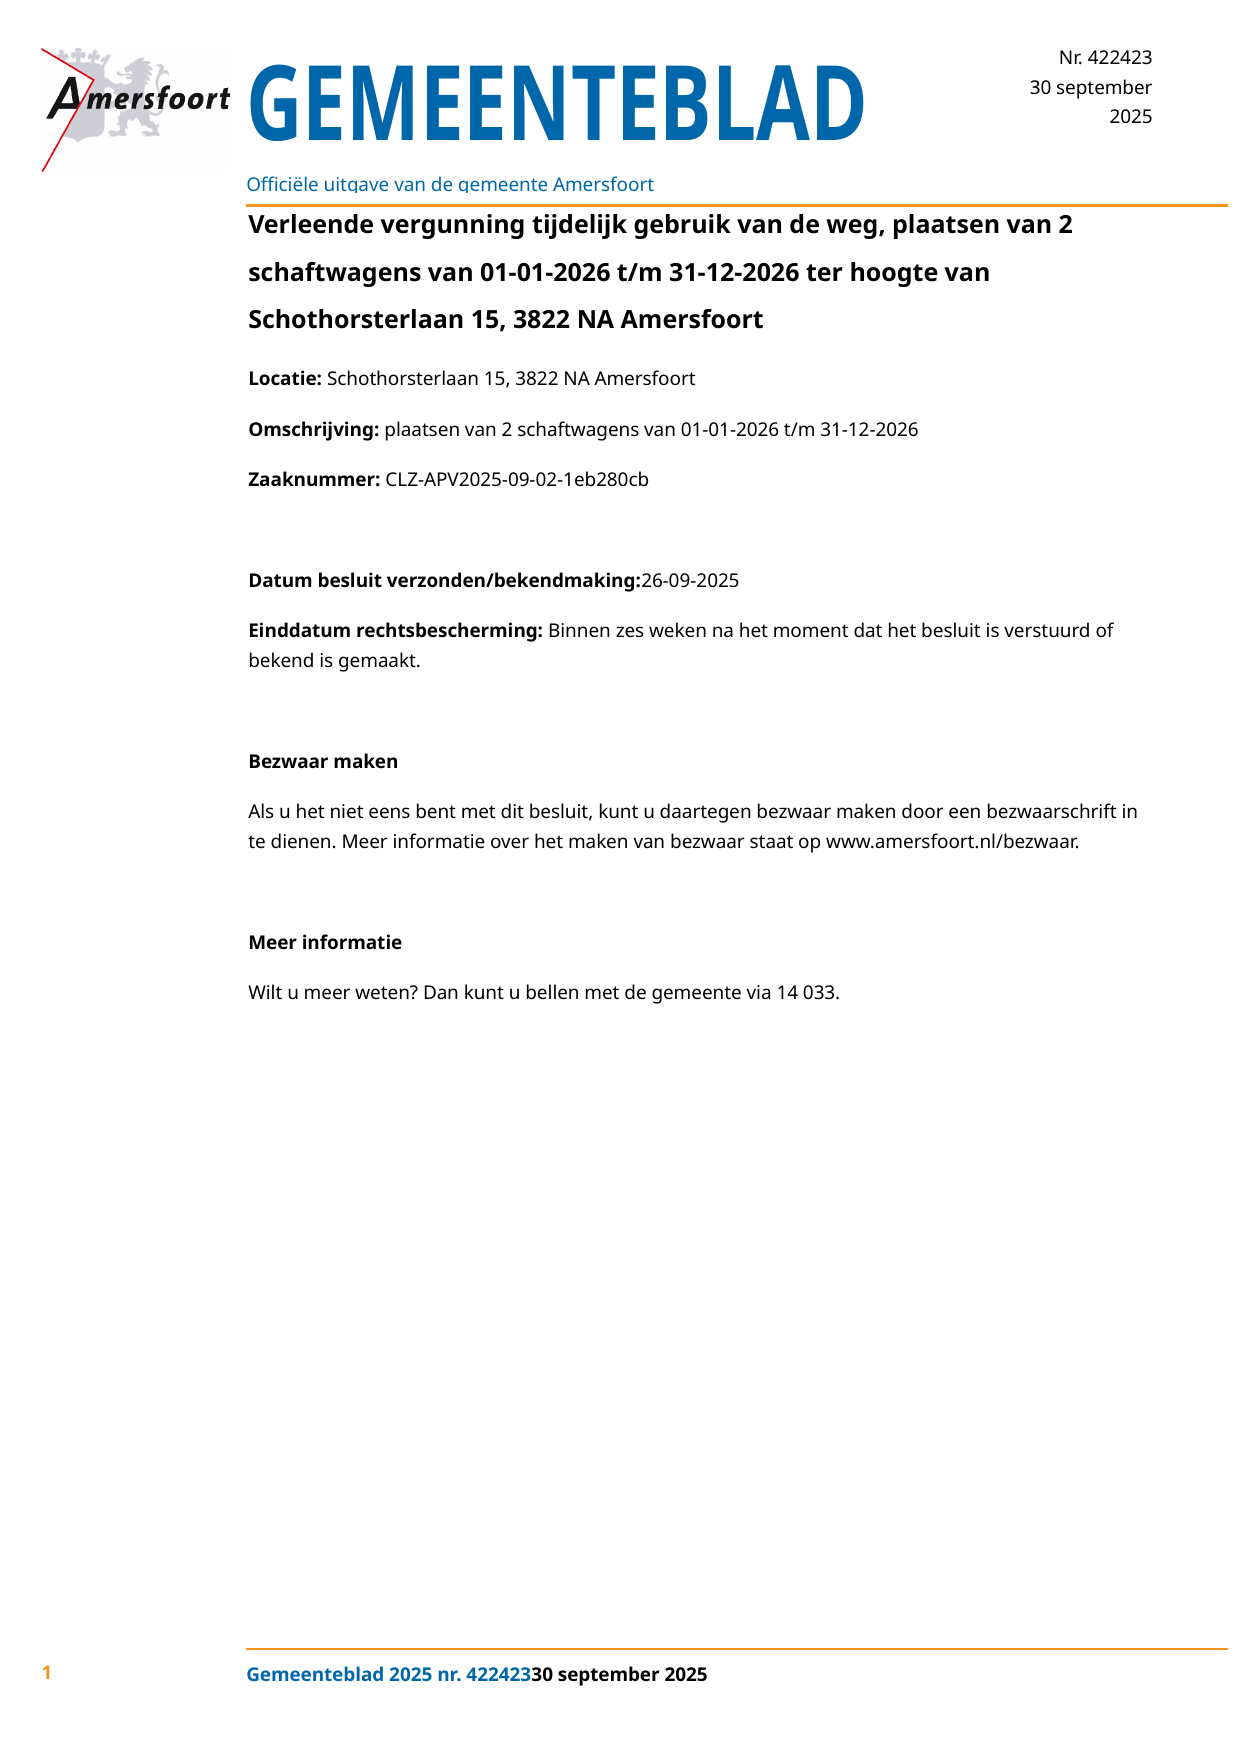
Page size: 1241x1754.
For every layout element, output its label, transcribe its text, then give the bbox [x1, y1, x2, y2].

text Einddatum rechtsbescherming: Binnen zes weken na het moment dat het besluit is verstuurd of bekend is gemaakt. [248, 618, 1152, 673]
text Omschrijving: plaatsen van 2 schaftwagens van 01-01-2026 t/m 31-12-2026 [248, 416, 1152, 442]
text Verleende vergunning tijdelijk gebruik van de weg, plaatsen van 2 schaftwagens van 01-01-2026 t/m 31-12-2026 ter hoogte van Schothorsterlaan 15, 3822 NA Amersfoort [248, 207, 1152, 336]
text Zaaknummer: CLZ-APV2025-09-02-1eb280cb [248, 466, 1152, 492]
text Meer informatie [248, 929, 1152, 954]
text Wilt u meer weten? Dan kunt u bellen met de gemeente via 14 033. [248, 979, 1152, 1005]
text Bezwaar maken [248, 748, 1152, 774]
picture [41, 47, 231, 172]
text Datum besluit verzonden/bekendmaking:26-09-2025 [248, 567, 1152, 593]
text Als u het niet eens bent met dit besluit, kunt u daartegen bezwaar maken door een bezwaarschrift in te dienen. Meer informatie over het maken van bezwaar staat op www.amersfoort.nl/bezwaar. [248, 798, 1152, 854]
text Locatie: Schothorsterlaan 15, 3822 NA Amersfoort [248, 366, 1152, 391]
